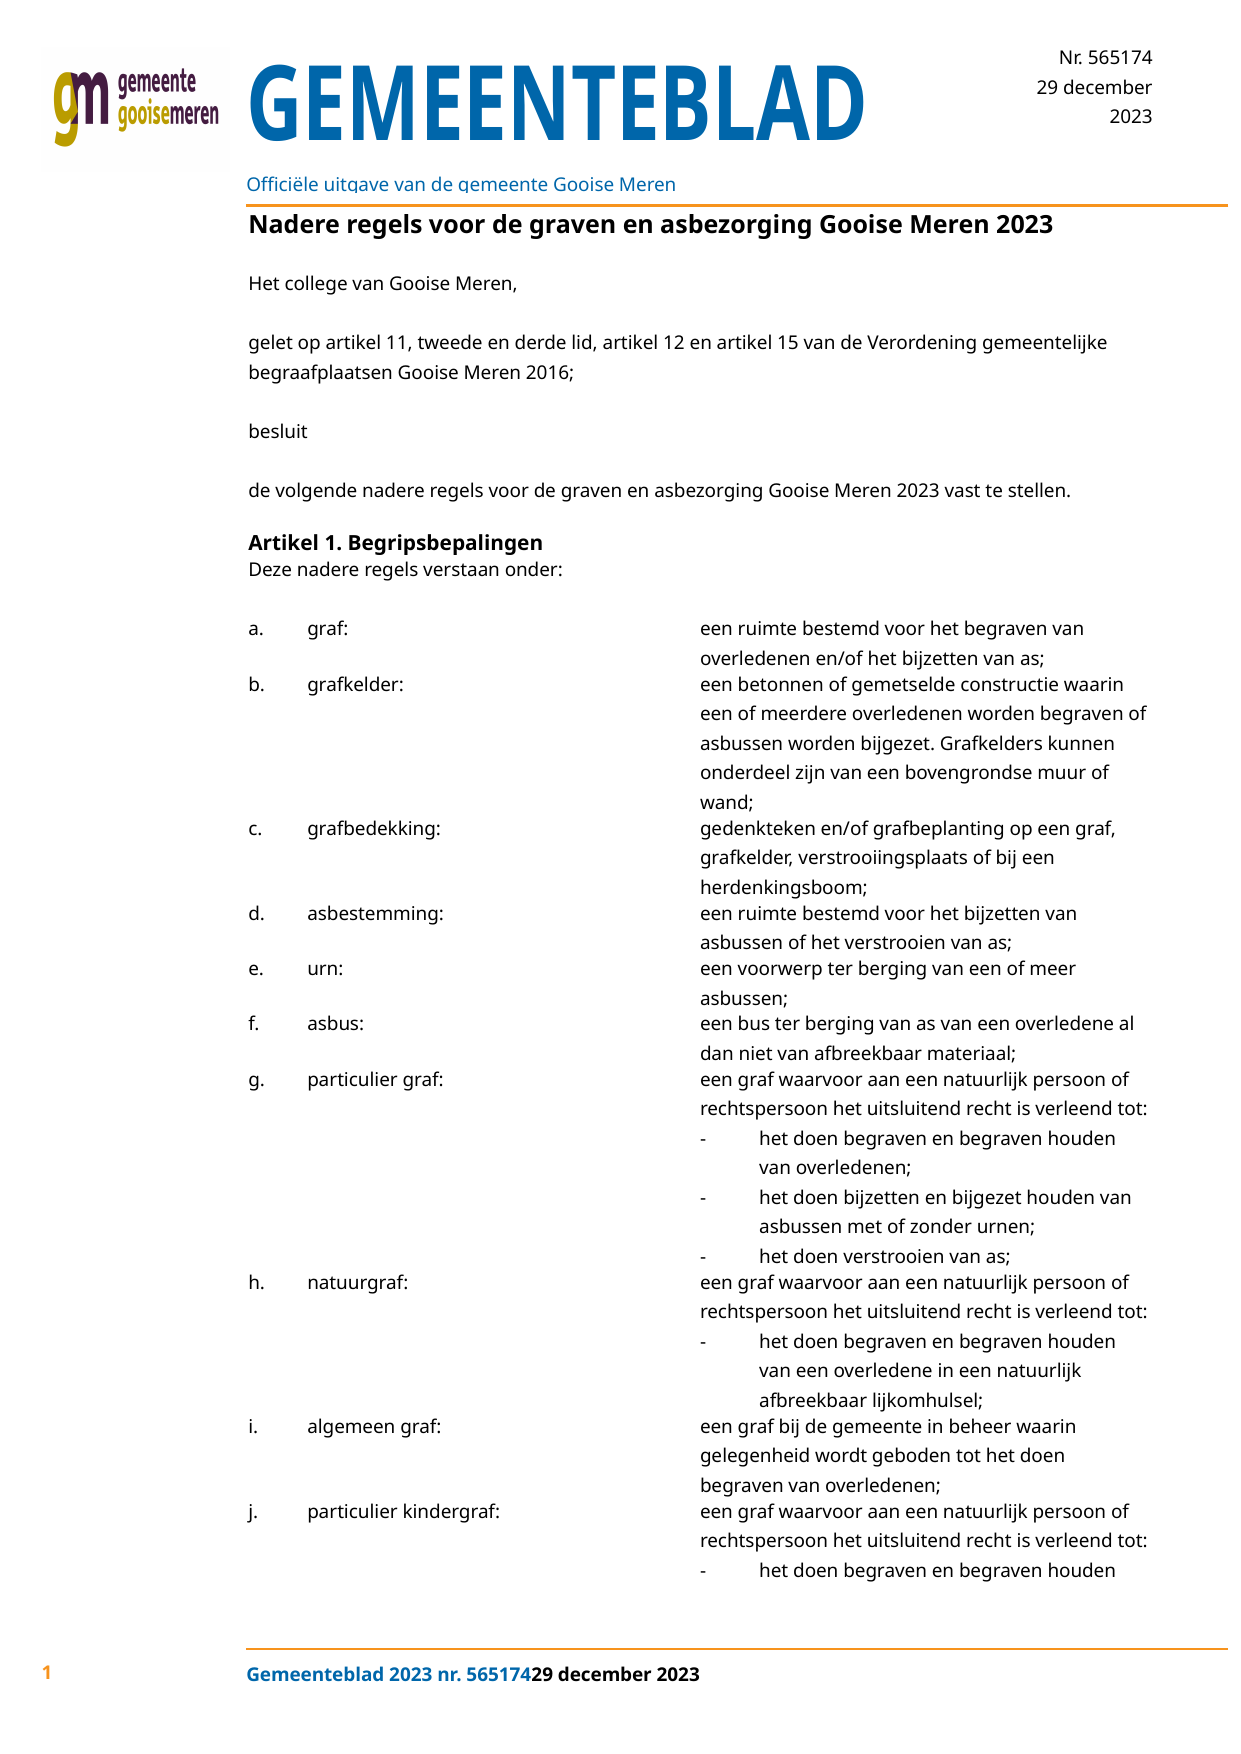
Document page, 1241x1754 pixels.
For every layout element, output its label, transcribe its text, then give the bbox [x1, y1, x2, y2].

table_cell urn: [248, 955, 700, 1010]
table_cell algemeen graf: [248, 1413, 700, 1498]
table_cell een graf waarvoor aan een natuurlijk persoon of rechtspersoon het uitsluitend recht is verleend tot: het doen begraven en begraven houden [700, 1498, 1152, 1583]
table_cell particulier graf: [248, 1066, 700, 1269]
table_cell een ruimte bestemd voor het bijzetten van asbussen of het verstrooien van as; [700, 900, 1152, 955]
picture [41, 47, 231, 172]
table_cell grafbedekking: [248, 815, 700, 900]
text Het college van Gooise Meren, [248, 270, 1152, 296]
table_cell grafkelder: [248, 671, 700, 815]
table_cell gedenkteken en/of grafbeplanting op een graf, grafkelder, verstrooiingsplaats of bij een herdenkingsboom; [700, 815, 1152, 900]
table_cell een graf waarvoor aan een natuurlijk persoon of rechtspersoon het uitsluitend recht is verleend tot: het doen begraven en begraven houden van een overledene in een natuurlijk afbreekbaar lijkomhulsel; [700, 1269, 1152, 1413]
table_cell een graf bij de gemeente in beheer waarin gelegenheid wordt geboden tot het doen begraven van overledenen; [700, 1413, 1152, 1498]
table_cell een graf waarvoor aan een natuurlijk persoon of rechtspersoon het uitsluitend recht is verleend tot: het doen begraven en begraven houden van overledenen; het doen bijzetten en bijgezet houden van asbussen met of zonder urnen; het doen verstrooien van as; [700, 1066, 1152, 1269]
text Nadere regels voor de graven en asbezorging Gooise Meren 2023 [248, 207, 1152, 241]
table_cell natuurgraf: [248, 1269, 700, 1413]
table_cell asbestemming: [248, 900, 700, 955]
text gelet op artikel 11, tweede en derde lid, artikel 12 en artikel 15 van de Verordening gemeentelijke begraafplaatsen Gooise Meren 2016; [248, 329, 1152, 385]
table_cell asbus: [248, 1010, 700, 1066]
table_header een ruimte bestemd voor het begraven van overledenen en/of het bijzetten van as; [700, 616, 1152, 671]
text de volgende nadere regels voor de graven en asbezorging Gooise Meren 2023 vast te stellen. [248, 477, 1152, 503]
table_cell particulier kindergraf: [248, 1498, 700, 1583]
table_cell een voorwerp ter berging van een of meer asbussen; [700, 955, 1152, 1010]
table_cell een bus ter berging van as van een overledene al dan niet van afbreekbaar materiaal; [700, 1010, 1152, 1066]
text Artikel 1. Begripsbepalingen [248, 528, 1152, 556]
text besluit [248, 418, 1152, 444]
table_cell een betonnen of gemetselde constructie waarin een of meerdere overledenen worden begraven of asbussen worden bijgezet. Grafkelders kunnen onderdeel zijn van een bovengrondse muur of wand; [700, 671, 1152, 815]
table_header graf: [248, 616, 700, 671]
text Deze nadere regels verstaan onder: [248, 556, 1152, 582]
